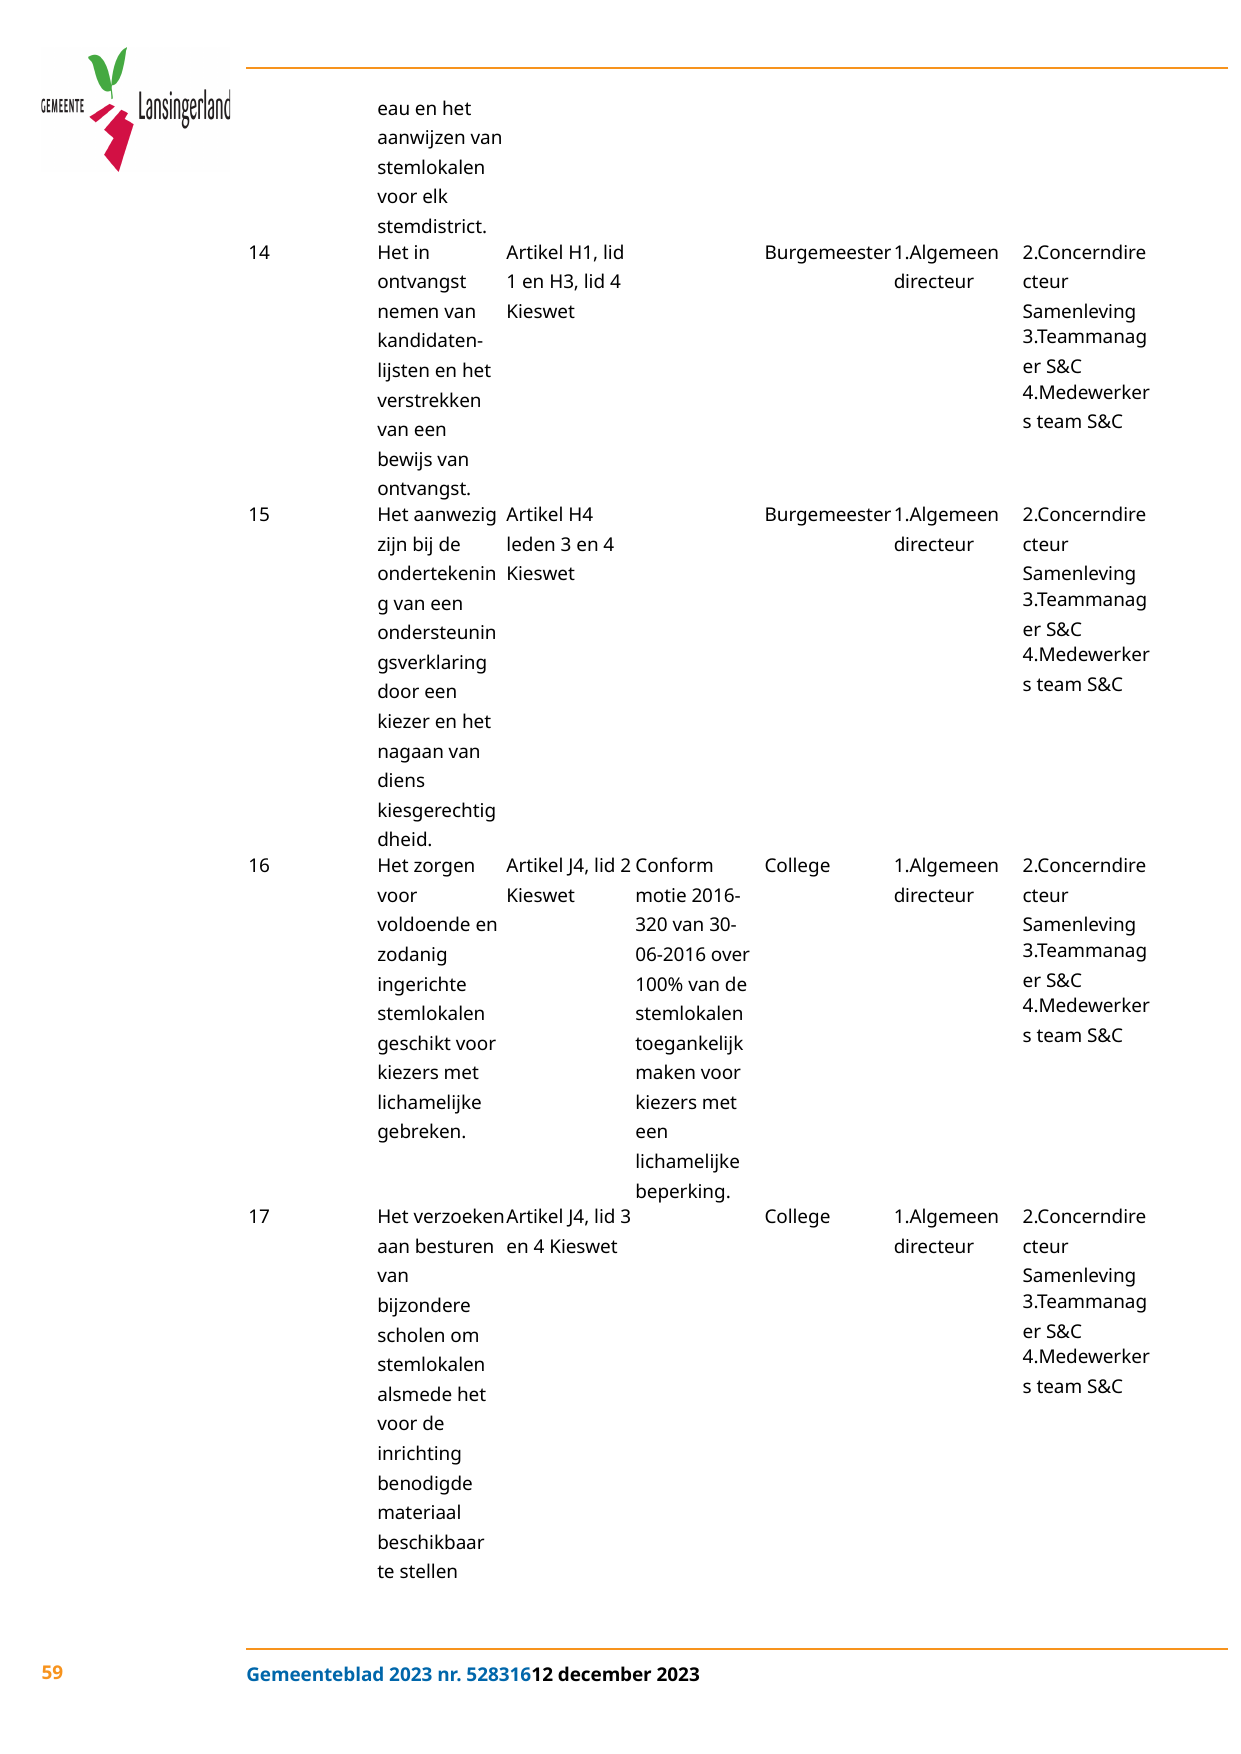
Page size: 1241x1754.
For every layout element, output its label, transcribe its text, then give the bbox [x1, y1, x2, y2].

table_cell [764, 95, 893, 239]
table_cell Het verzoeken aan besturen van bijzondere scholen om stemlokalen alsmede het voor de inrichting benodigde materiaal beschikbaar te stellen [377, 1204, 506, 1584]
table_cell Het zorgen voor voldoende en zodanig ingerichte stemlokalen geschikt voor kiezers met lichamelijke gebreken. [377, 853, 506, 1203]
table_cell 2.Concerndirecteur Samenleving [1023, 239, 1152, 324]
table_cell 3.Teammanager S&C [1023, 1289, 1152, 1344]
table_cell 1.Algemeen directeur [894, 501, 1022, 852]
table_cell [1023, 95, 1152, 239]
table_cell College [764, 1204, 893, 1584]
table_cell 3.Teammanager S&C [1023, 937, 1152, 993]
table_cell 17 [248, 1204, 377, 1584]
table_cell 1.Algemeen directeur [894, 239, 1022, 501]
table_cell [506, 95, 635, 239]
table_cell 3.Teammanager S&C [1023, 324, 1152, 379]
table_cell Het in ontvangst nemen van kandidaten-lijsten en het verstrekken van een bewijs van ontvangst. [377, 239, 506, 501]
table_cell Burgemeester [764, 501, 893, 852]
table_cell 2.Concerndirecteur Samenleving [1023, 1204, 1152, 1288]
table_cell Burgemeester [764, 239, 893, 501]
table_cell 4.Medewerkers team S&C [1023, 993, 1152, 1203]
table_cell [635, 501, 764, 852]
table_cell Artikel J4, lid 3 en 4 Kieswet [506, 1204, 635, 1584]
table_cell [894, 95, 1022, 239]
table_cell [635, 95, 764, 239]
table_cell Artikel H4 leden 3 en 4 Kieswet [506, 501, 635, 852]
table_cell Artikel H1, lid 1 en H3, lid 4 Kieswet [506, 239, 635, 501]
table_cell 14 [248, 239, 377, 501]
table_cell 3.Teammanager S&C [1023, 586, 1152, 641]
table_cell Artikel J4, lid 2 Kieswet [506, 853, 635, 1203]
table_cell [635, 239, 764, 501]
table_cell 4.Medewerkers team S&C [1023, 379, 1152, 501]
table_cell 4.Medewerkers team S&C [1023, 1344, 1152, 1584]
table_cell [248, 95, 377, 239]
table_cell 2.Concerndirecteur Samenleving [1023, 853, 1152, 937]
table_cell 16 [248, 853, 377, 1203]
table_cell Conform motie 2016-320 van 30-06-2016 over 100% van de stemlokalen toegankelijk maken voor kiezers met een lichamelijke beperking. [635, 853, 764, 1203]
table_cell 15 [248, 501, 377, 852]
picture [41, 47, 231, 172]
table_cell 1.Algemeen directeur [894, 1204, 1022, 1584]
table_cell Het aanwezig zijn bij de ondertekening van een ondersteuningsverklaring door een kiezer en het nagaan van diens kiesgerechtigdheid. [377, 501, 506, 852]
table_cell 1.Algemeen directeur [894, 853, 1022, 1203]
table_cell 4.Medewerkers team S&C [1023, 641, 1152, 852]
table_cell College [764, 853, 893, 1203]
table_cell 2.Concerndirecteur Samenleving [1023, 501, 1152, 586]
table_cell [635, 1204, 764, 1584]
table_cell eau en het aanwijzen van stemlokalen voor elk stemdistrict. [377, 95, 506, 239]
